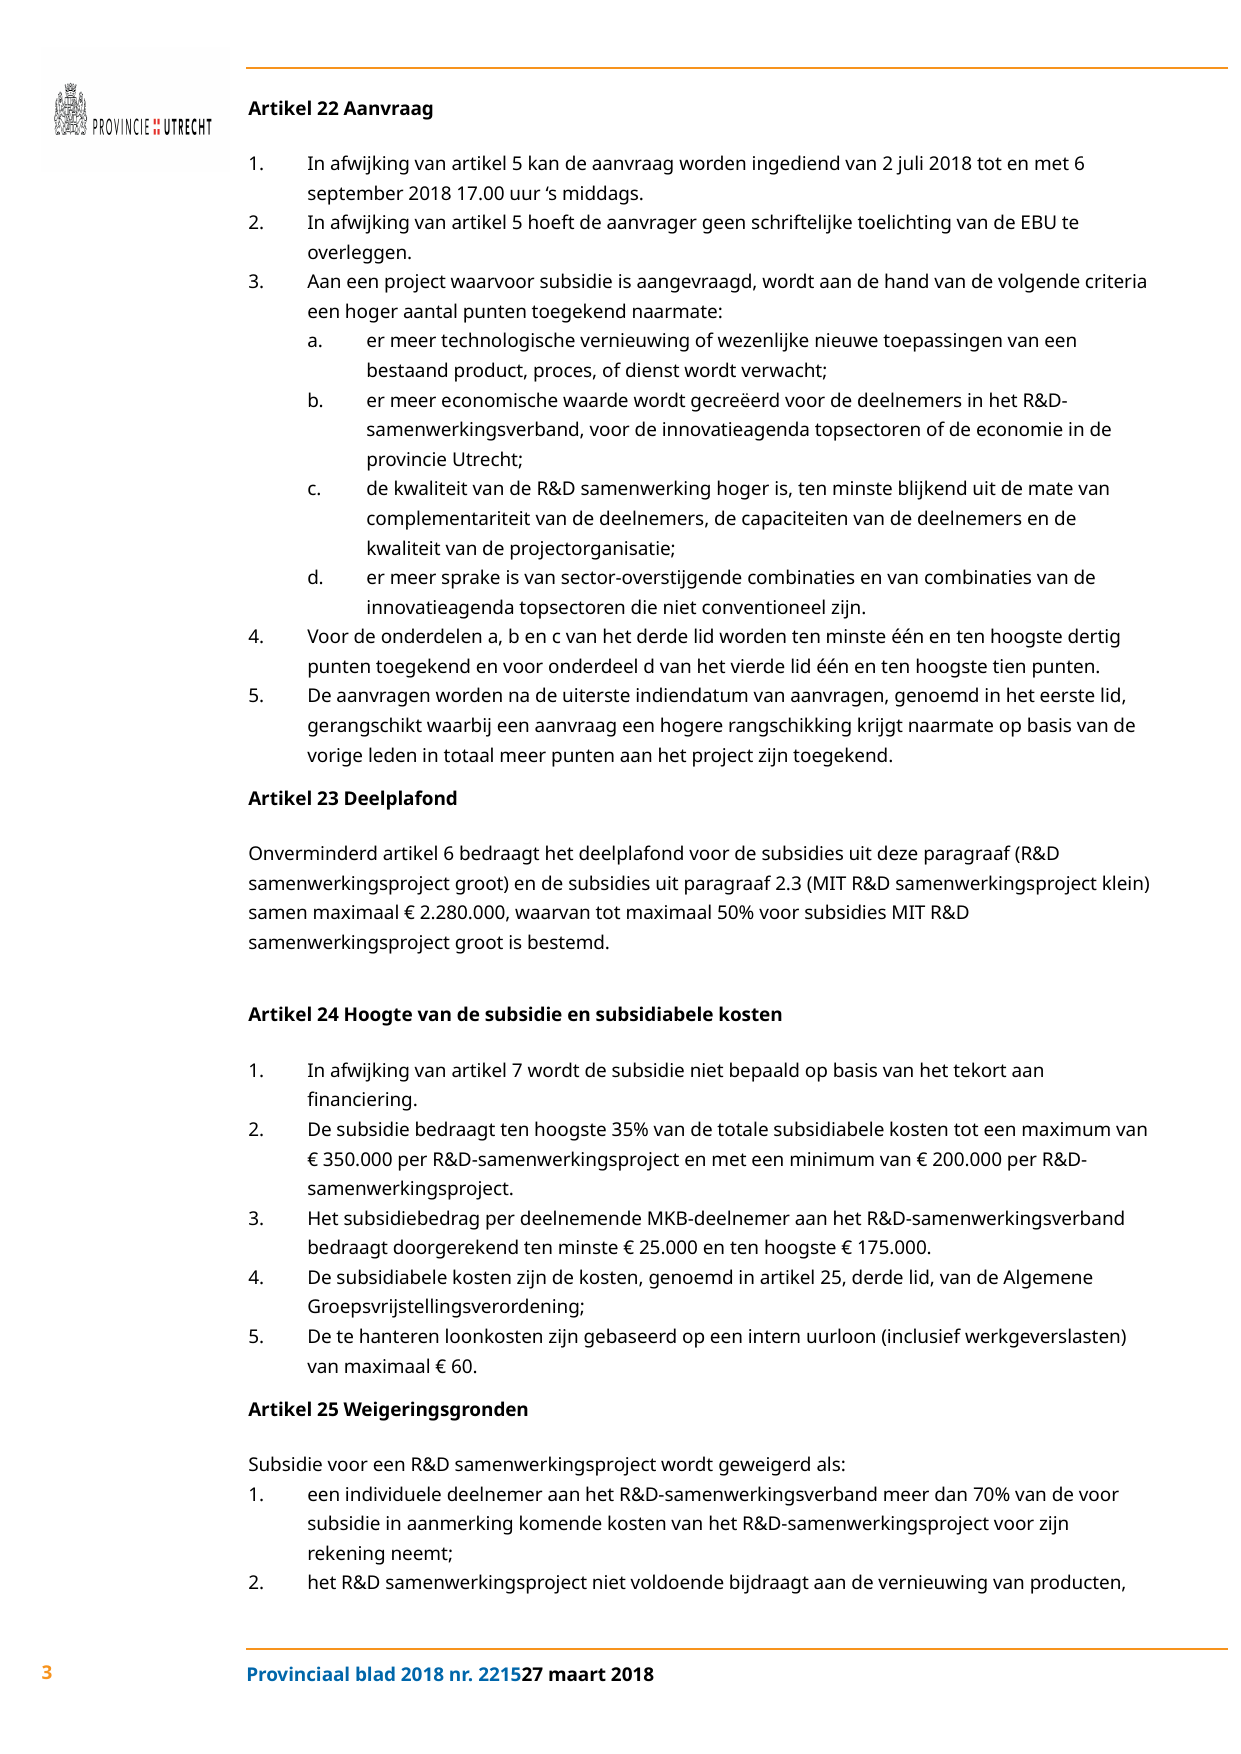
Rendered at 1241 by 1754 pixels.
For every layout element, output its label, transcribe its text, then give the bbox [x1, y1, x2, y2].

list er meer economische waarde wordt gecreëerd voor de deelnemers in het R&D-samenwerkingsverband, voor de innovatieagenda topsectoren of de economie in de provincie Utrecht; [307, 387, 1152, 472]
list In afwijking van artikel 7 wordt de subsidie niet bepaald op basis van het tekort aan financiering. [248, 1057, 1152, 1112]
list De subsidie bedraagt ten hoogste 35% van de totale subsidiabele kosten tot een maximum van € 350.000 per R&D-samenwerkingsproject en met een minimum van € 200.000 per R&D-samenwerkingsproject. [248, 1116, 1152, 1201]
text Onverminderd artikel 6 bedraagt het deelplafond voor de subsidies uit deze paragraaf (R&D samenwerkingsproject groot) en de subsidies uit paragraaf 2.3 (MIT R&D samenwerkingsproject klein) samen maximaal € 2.280.000, waarvan tot maximaal 50% voor subsidies MIT R&D samenwerkingsproject groot is bestemd. [248, 840, 1152, 955]
list het R&D samenwerkingsproject niet voldoende bijdraagt aan de vernieuwing van producten, [248, 1569, 1152, 1595]
picture [41, 47, 231, 172]
list In afwijking van artikel 5 kan de aanvraag worden ingediend van 2 juli 2018 tot en met 6 september 2018 17.00 uur ‘s middags. [248, 150, 1152, 205]
list de kwaliteit van de R&D samenwerking hoger is, ten minste blijkend uit de mate van complementariteit van de deelnemers, de capaciteiten van de deelnemers en de kwaliteit van de projectorganisatie; [307, 476, 1152, 560]
list De aanvragen worden na de uiterste indiendatum van aanvragen, genoemd in het eerste lid, gerangschikt waarbij een aanvraag een hogere rangschikking krijgt naarmate op basis van de vorige leden in totaal meer punten aan het project zijn toegekend. [248, 683, 1152, 767]
text Artikel 25 Weigeringsgronden [248, 1396, 1152, 1422]
list Voor de onderdelen a, b en c van het derde lid worden ten minste één en ten hoogste dertig punten toegekend en voor onderdeel d van het vierde lid één en ten hoogste tien punten. [248, 623, 1152, 679]
text Artikel 24 Hoogte van de subsidie en subsidiabele kosten [248, 1002, 1152, 1027]
list De te hanteren loonkosten zijn gebaseerd op een intern uurloon (inclusief werkgeverslasten) van maximaal € 60. [248, 1323, 1152, 1378]
list er meer technologische vernieuwing of wezenlijke nieuwe toepassingen van een bestaand product, proces, of dienst wordt verwacht; [307, 328, 1152, 383]
text Artikel 23 Deelplafond [248, 785, 1152, 811]
list er meer sprake is van sector-overstijgende combinaties en van combinaties van de innovatieagenda topsectoren die niet conventioneel zijn. [307, 564, 1152, 619]
list In afwijking van artikel 5 hoeft de aanvrager geen schriftelijke toelichting van de EBU te overleggen. [248, 209, 1152, 264]
list Aan een project waarvoor subsidie is aangevraagd, wordt aan de hand van de volgende criteria een hoger aantal punten toegekend naarmate: [248, 268, 1152, 324]
text Subsidie voor een R&D samenwerkingsproject wordt geweigerd als: [248, 1451, 1152, 1477]
list Het subsidiebedrag per deelnemende MKB-deelnemer aan het R&D-samenwerkingsverband bedraagt doorgerekend ten minste € 25.000 en ten hoogste € 175.000. [248, 1205, 1152, 1260]
text Artikel 22 Aanvraag [248, 95, 1152, 121]
list De subsidiabele kosten zijn de kosten, genoemd in artikel 25, derde lid, van de Algemene Groepsvrijstellingsverordening; [248, 1264, 1152, 1319]
list een individuele deelnemer aan het R&D-samenwerkingsverband meer dan 70% van de voor subsidie in aanmerking komende kosten van het R&D-samenwerkingsproject voor zijn rekening neemt; [248, 1481, 1152, 1566]
